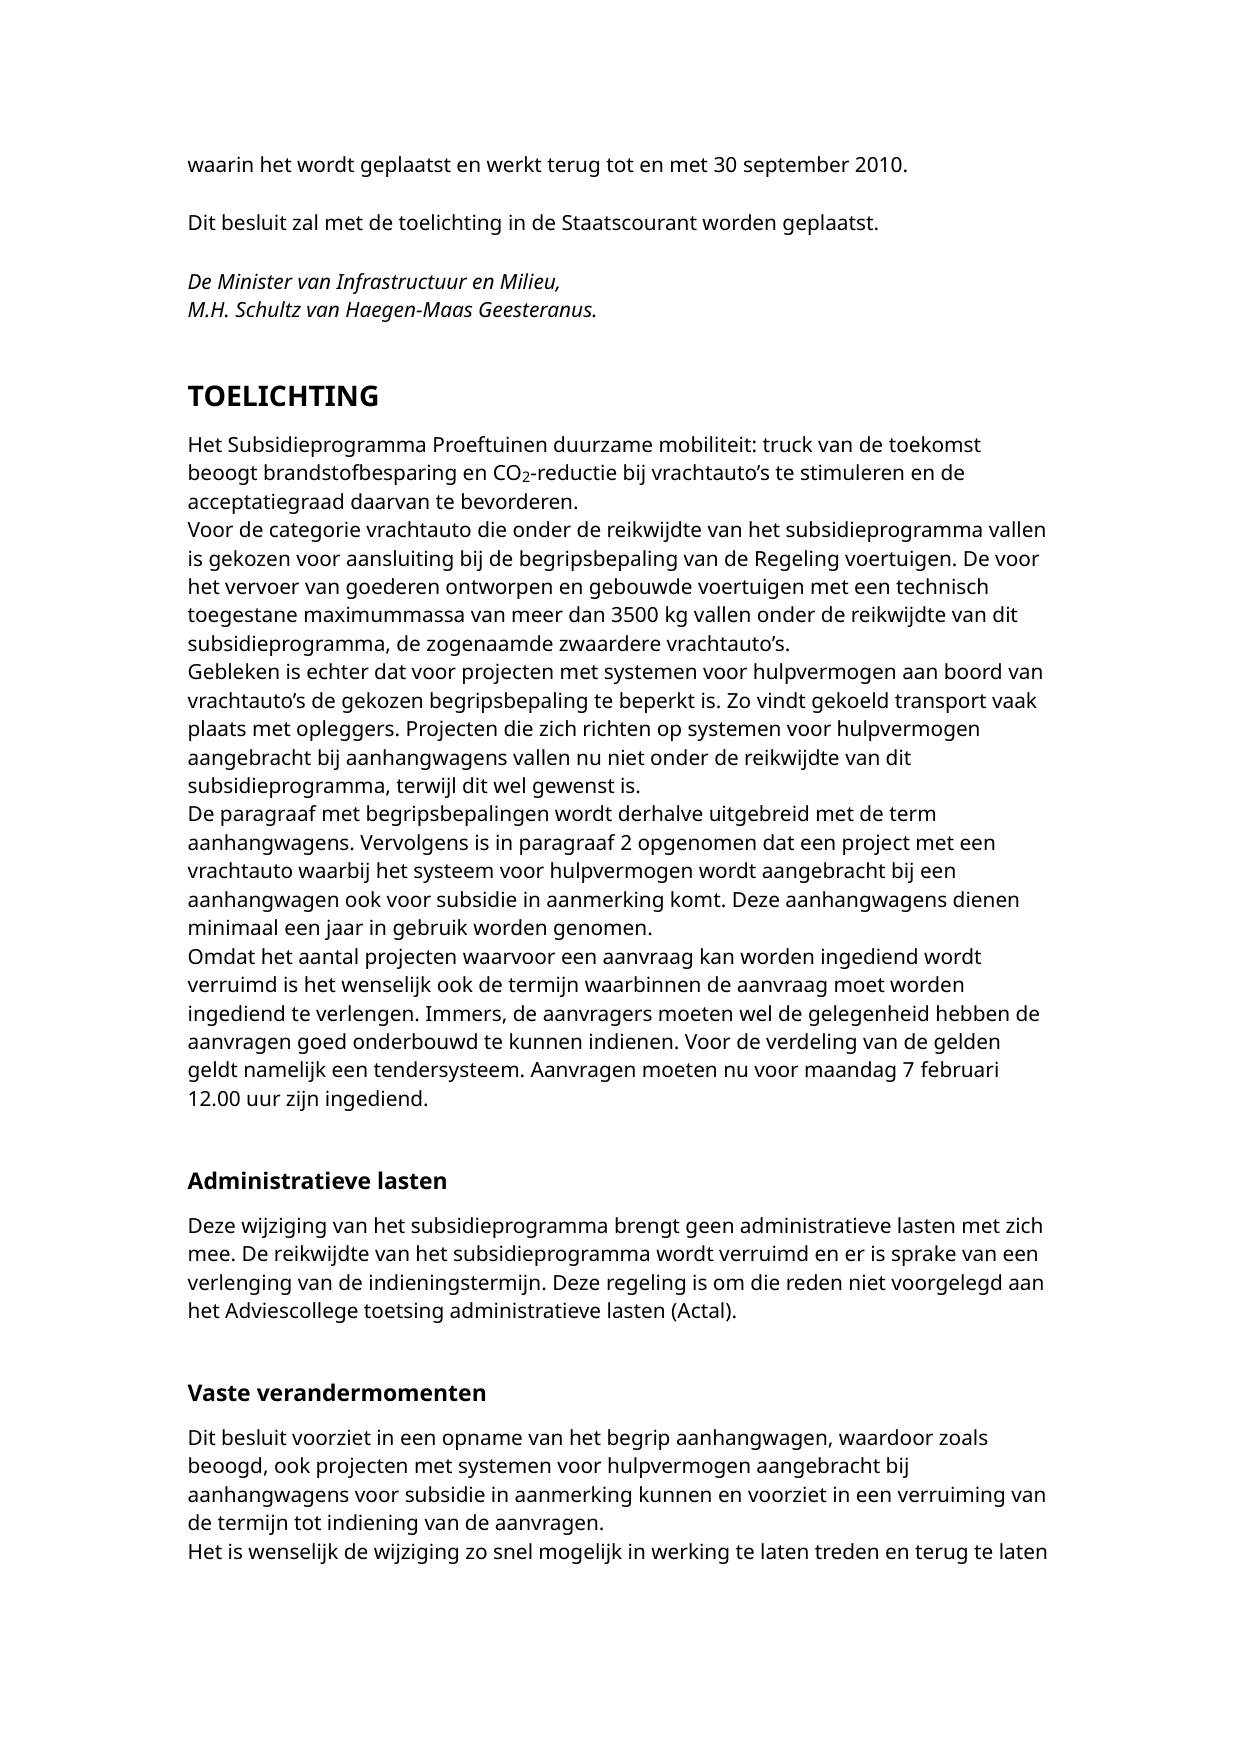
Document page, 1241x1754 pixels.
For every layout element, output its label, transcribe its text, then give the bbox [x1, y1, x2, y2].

text Voor de categorie vrachtauto die onder de reikwijdte van het subsidieprogramma vallen is gekozen voor aansluiting bij de begripsbepaling van de Regeling voertuigen. De voor het vervoer van goederen ontworpen en gebouwde voertuigen met een technisch toegestane maximummassa van meer dan 3500 kg vallen onder de reikwijdte van dit subsidieprogramma, de zogenaamde zwaardere vrachtauto’s. [187, 515, 1053, 657]
text Omdat het aantal projecten waarvoor een aanvraag kan worden ingediend wordt verruimd is het wenselijk ook de termijn waarbinnen de aanvraag moet worden ingediend te verlengen. Immers, de aanvragers moeten wel de gelegenheid hebben de aanvragen goed onderbouwd te kunnen indienen. Voor de verdeling van de gelden geldt namelijk een tendersysteem. Aanvragen moeten nu voor maandag 7 februari 12.00 uur zijn ingediend. [187, 942, 1053, 1112]
text De paragraaf met begripsbepalingen wordt derhalve uitgebreid met de term aanhangwagens. Vervolgens is in paragraaf 2 opgenomen dat een project met een vrachtauto waarbij het systeem voor hulpvermogen wordt aangebracht bij een aanhangwagen ook voor subsidie in aanmerking komt. Deze aanhangwagens dienen minimaal een jaar in gebruik worden genomen. [187, 799, 1053, 942]
text De Minister van Infrastructuur en Milieu, [187, 267, 1053, 295]
text Dit besluit zal met de toelichting in de Staatscourant worden geplaatst. [187, 208, 1053, 237]
text Het is wenselijk de wijziging zo snel mogelijk in werking te laten treden en terug te laten [187, 1537, 1053, 1565]
text waarin het wordt geplaatst en werkt terug tot en met 30 september 2010. [187, 150, 1053, 178]
text M.H. Schultz van Haegen-Maas Geesteranus. [187, 295, 1053, 324]
subtitle Vaste verandermomenten [187, 1377, 1053, 1408]
subtitle Administratieve lasten [187, 1165, 1053, 1196]
text Deze wijziging van het subsidieprogramma brengt geen administratieve lasten met zich mee. De reikwijdte van het subsidieprogramma wordt verruimd en er is sprake van een verlenging van de indieningstermijn. Deze regeling is om die reden niet voorgelegd aan het Adviescollege toetsing administratieve lasten (Actal). [187, 1211, 1053, 1325]
text Gebleken is echter dat voor projecten met systemen voor hulpvermogen aan boord van vrachtauto’s de gekozen begripsbepaling te beperkt is. Zo vindt gekoeld transport vaak plaats met opleggers. Projecten die zich richten op systemen voor hulpvermogen aangebracht bij aanhangwagens vallen nu niet onder de reikwijdte van dit subsidieprogramma, terwijl dit wel gewenst is. [187, 657, 1053, 799]
text Het Subsidieprogramma Proeftuinen duurzame mobiliteit: truck van de toekomst beoogt brandstofbesparing en CO2-reductie bij vrachtauto’s te stimuleren en de acceptatiegraad daarvan te bevorderen. [187, 430, 1053, 515]
text Dit besluit voorziet in een opname van het begrip aanhangwagen, waardoor zoals beoogd, ook projecten met systemen voor hulpvermogen aangebracht bij aanhangwagens voor subsidie in aanmerking kunnen en voorziet in een verruiming van de termijn tot indiening van de aanvragen. [187, 1423, 1053, 1537]
subtitle TOELICHTING [187, 376, 1053, 415]
